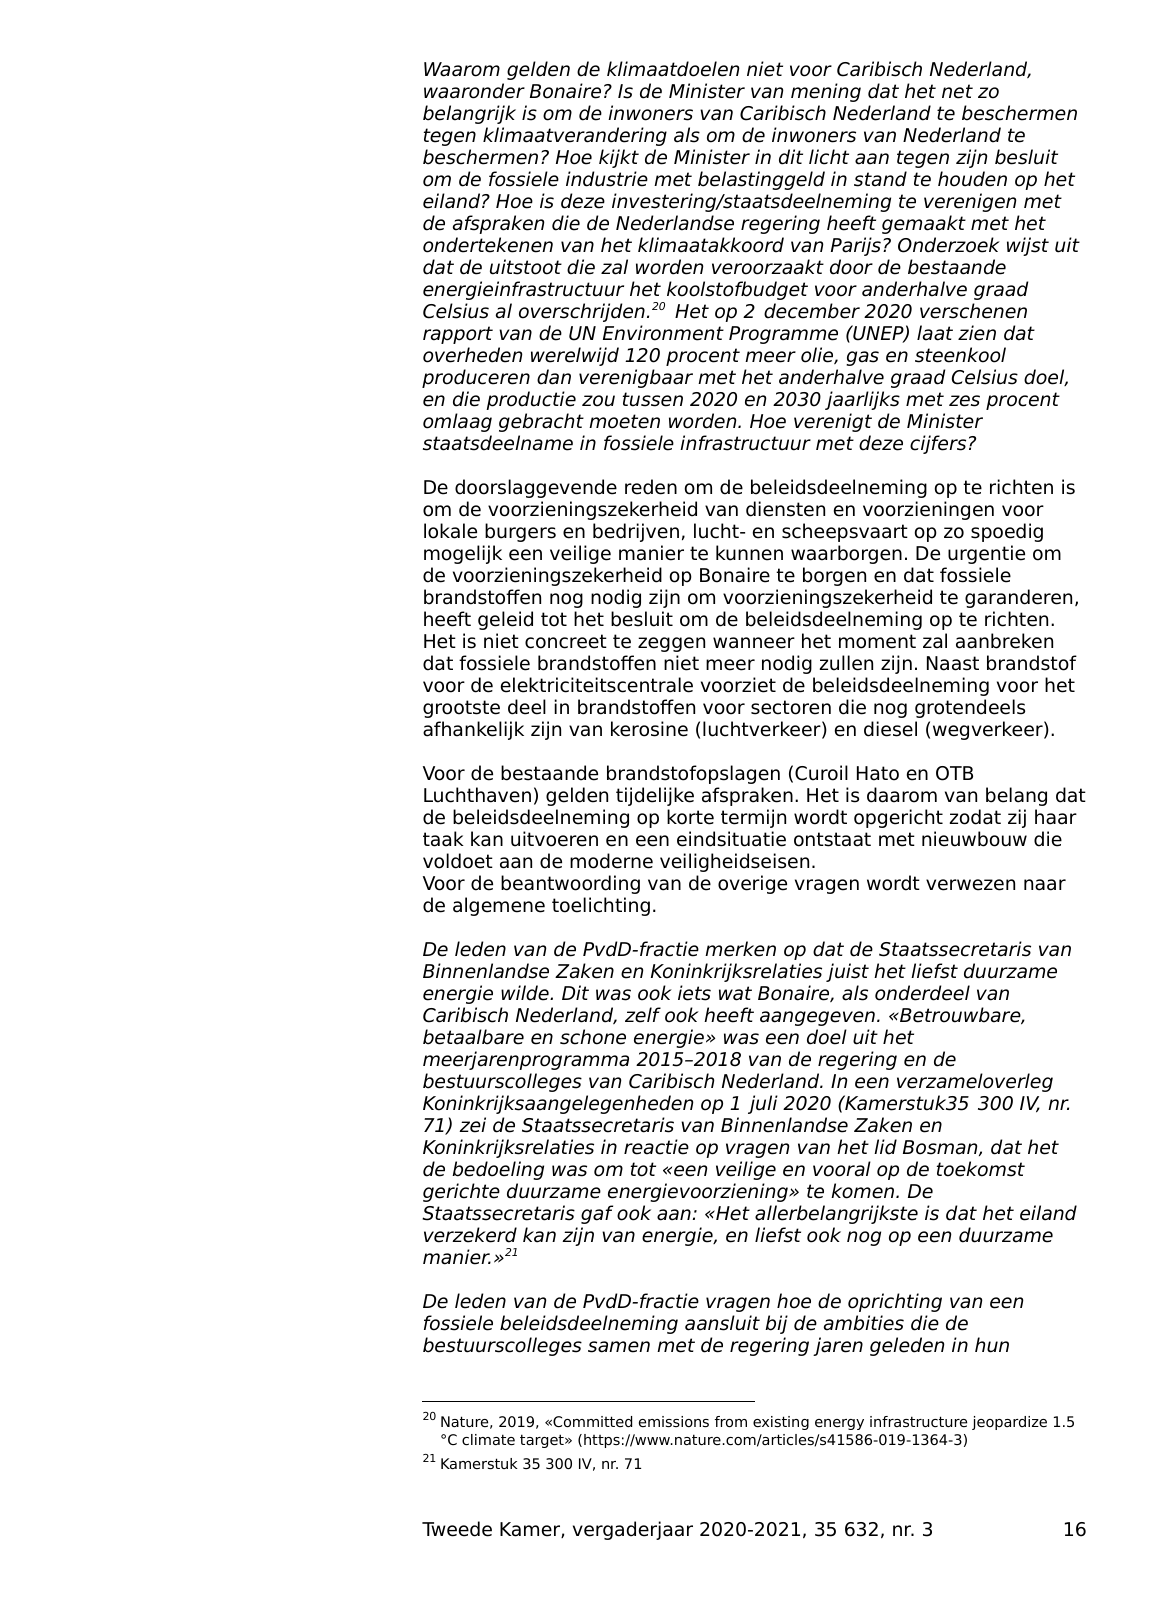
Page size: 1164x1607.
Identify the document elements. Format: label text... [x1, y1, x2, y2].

text Voor de bestaande brandstofopslagen (Curoil Hato en OTB Luchthaven) gelden tijdelijke afspraken. Het is daarom van belang dat de beleidsdeelneming op korte termijn wordt opgericht zodat zij haar taak kan uitvoeren en een eindsituatie ontstaat met nieuwbouw die voldoet aan de moderne veiligheidseisen. [422, 763, 1087, 873]
text Waarom gelden de klimaatdoelen niet voor Caribisch Nederland, waaronder Bonaire? Is de Minister van mening dat het net zo belangrijk is om de inwoners van Caribisch Nederland te beschermen tegen klimaatverandering als om de inwoners van Nederland te beschermen? Hoe kijkt de Minister in dit licht aan tegen zijn besluit om de fossiele industrie met belastinggeld in stand te houden op het eiland? Hoe is deze investering/staatsdeelneming te verenigen met de afspraken die de Nederlandse regering heeft gemaakt met het ondertekenen van het klimaatakkoord van Parijs? Onderzoek wijst uit dat de uitstoot die zal worden veroorzaakt door de bestaande energieinfrastructuur het koolstofbudget voor anderhalve graad Celsius al overschrijden. Het op 2 december 2020 verschenen rapport van de UN Environment Programme (UNEP) laat zien dat overheden werelwijd 120 procent meer olie, gas en steenkool produceren dan verenigbaar met het anderhalve graad Celsius doel, en die productie zou tussen 2020 en 2030 jaarlijks met zes procent omlaag gebracht moeten worden. Hoe verenigt de Minister staatsdeelname in fossiele infrastructuur met deze cijfers? [422, 59, 1087, 455]
text De leden van de PvdD-fractie merken op dat de Staatssecretaris van Binnenlandse Zaken en Koninkrijksrelaties juist het liefst duurzame energie wilde. Dit was ook iets wat Bonaire, als onderdeel van Caribisch Nederland, zelf ook heeft aangegeven. «Betrouwbare, betaalbare en schone energie» was een doel uit het meerjarenprogramma 2015–2018 van de regering en de bestuurscolleges van Caribisch Nederland. In een verzameloverleg Koninkrijksaangelegenheden op 1 juli 2020 (Kamerstuk35 300 IV, nr. 71) zei de Staatssecretaris van Binnenlandse Zaken en Koninkrijksrelaties in reactie op vragen van het lid Bosman, dat het de bedoeling was om tot «een veilige en vooral op de toekomst gerichte duurzame energievoorziening» te komen. De Staatssecretaris gaf ook aan: «Het allerbelangrijkste is dat het eiland verzekerd kan zijn van energie, en liefst ook nog op een duurzame manier.» [422, 939, 1087, 1268]
text De leden van de PvdD-fractie vragen hoe de oprichting van een fossiele beleidsdeelneming aansluit bij de ambities die de bestuurscolleges samen met de regering jaren geleden in hun [422, 1291, 1087, 1357]
text Nature, 2019, «Committed emissions from existing energy infrastructure jeopardize 1.5 °C climate target» (https://www.nature.com/articles/s41586-019-1364-3) [422, 1410, 1087, 1449]
text Voor de beantwoording van de overige vragen wordt verwezen naar de algemene toelichting. [422, 873, 1087, 917]
text De doorslaggevende reden om de beleidsdeelneming op te richten is om de voorzieningszekerheid van diensten en voorzieningen voor lokale burgers en bedrijven, lucht- en scheepsvaart op zo spoedig mogelijk een veilige manier te kunnen waarborgen. De urgentie om de voorzieningszekerheid op Bonaire te borgen en dat fossiele brandstoffen nog nodig zijn om voorzieningszekerheid te garanderen, heeft geleid tot het besluit om de beleidsdeelneming op te richten. Het is niet concreet te zeggen wanneer het moment zal aanbreken dat fossiele brandstoffen niet meer nodig zullen zijn. Naast brandstof voor de elektriciteitscentrale voorziet de beleidsdeelneming voor het grootste deel in brandstoffen voor sectoren die nog grotendeels afhankelijk zijn van kerosine (luchtverkeer) en diesel (wegverkeer). [422, 477, 1087, 741]
text Kamerstuk 35 300 IV, nr. 71 [422, 1452, 1087, 1474]
